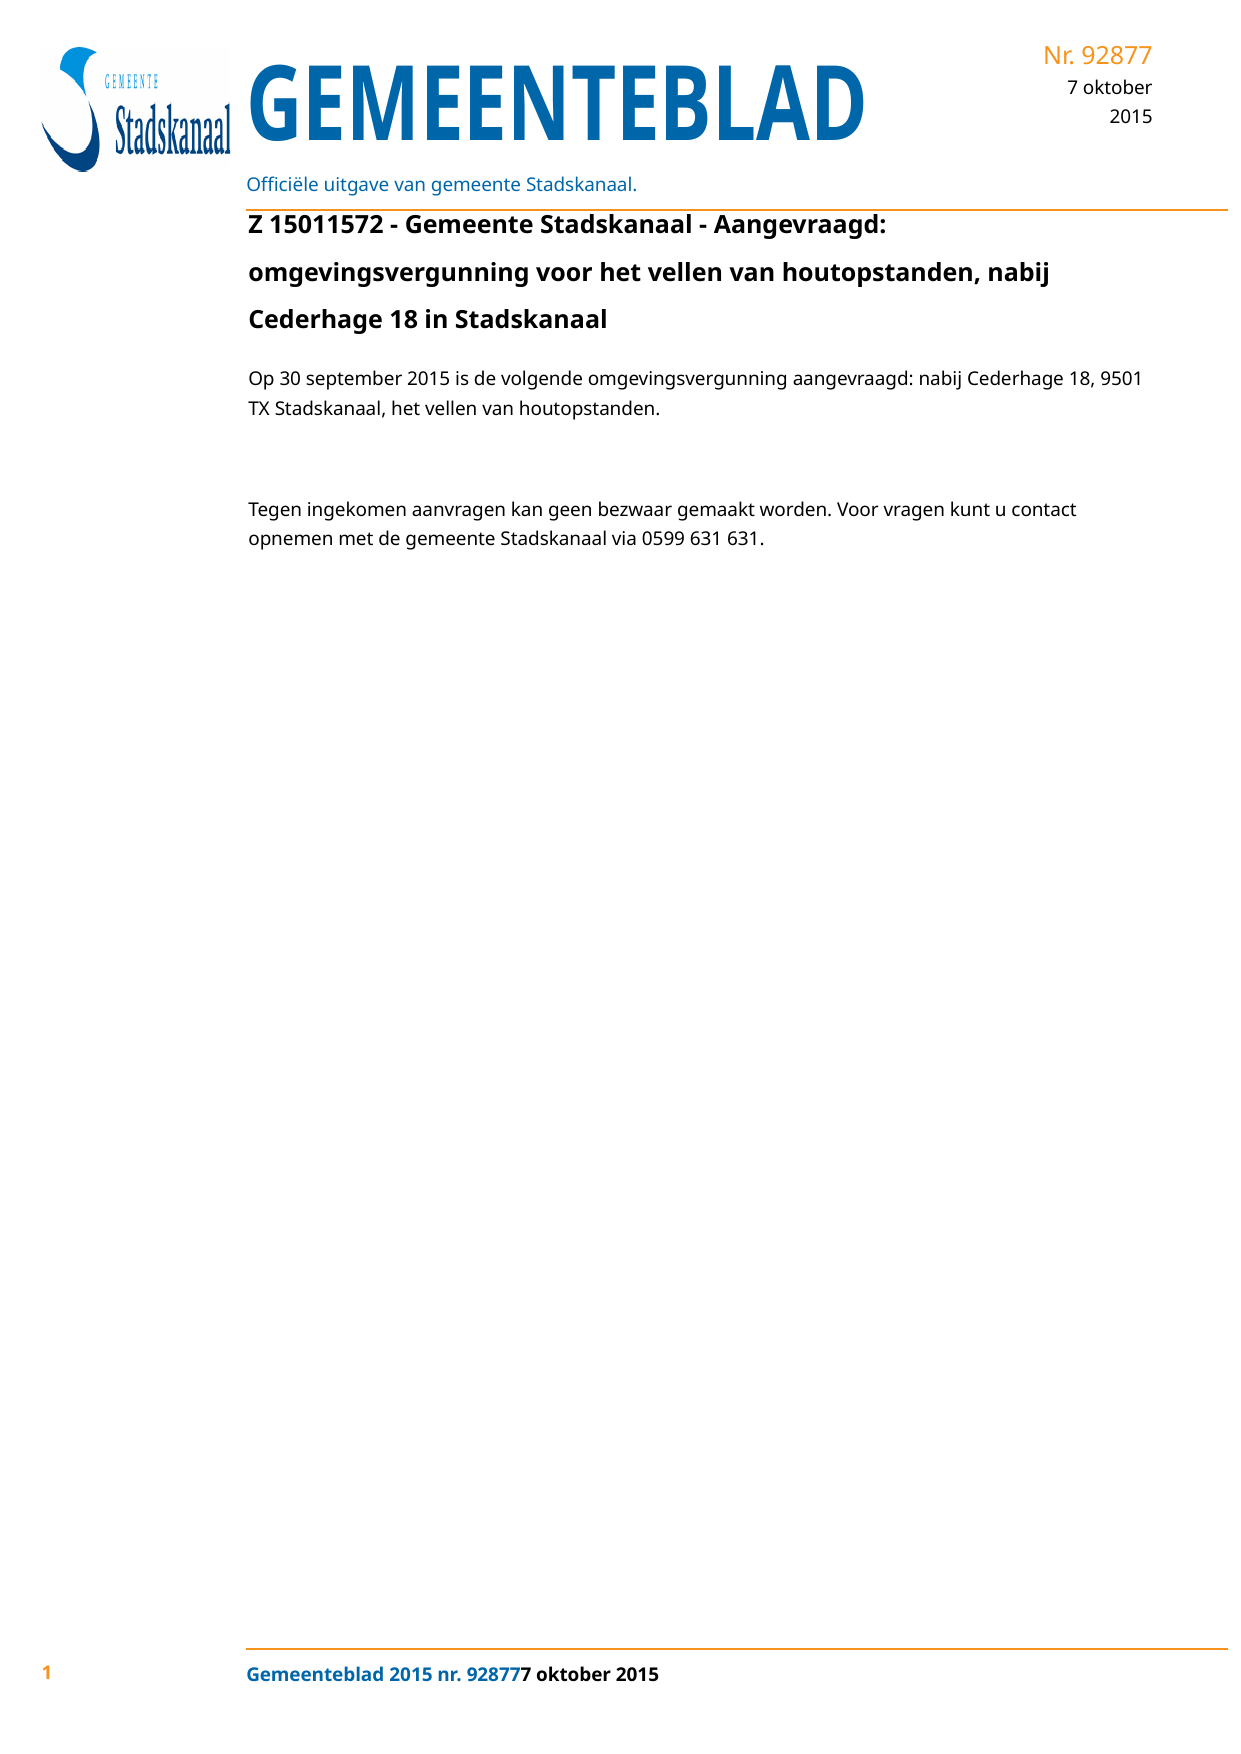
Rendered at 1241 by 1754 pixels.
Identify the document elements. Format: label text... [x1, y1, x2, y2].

text Tegen ingekomen aanvragen kan geen bezwaar gemaakt worden. Voor vragen kunt u contact opnemen met de gemeente Stadskanaal via 0599 631 631. [248, 496, 1152, 551]
text Z 15011572 - Gemeente Stadskanaal - Aangevraagd: omgevingsvergunning voor het vellen van houtopstanden, nabij Cederhage 18 in Stadskanaal [248, 211, 1152, 336]
text Op 30 september 2015 is de volgende omgevingsvergunning aangevraagd: nabij Cederhage 18, 9501 TX Stadskanaal, het vellen van houtopstanden. [248, 366, 1152, 421]
picture [41, 47, 231, 172]
